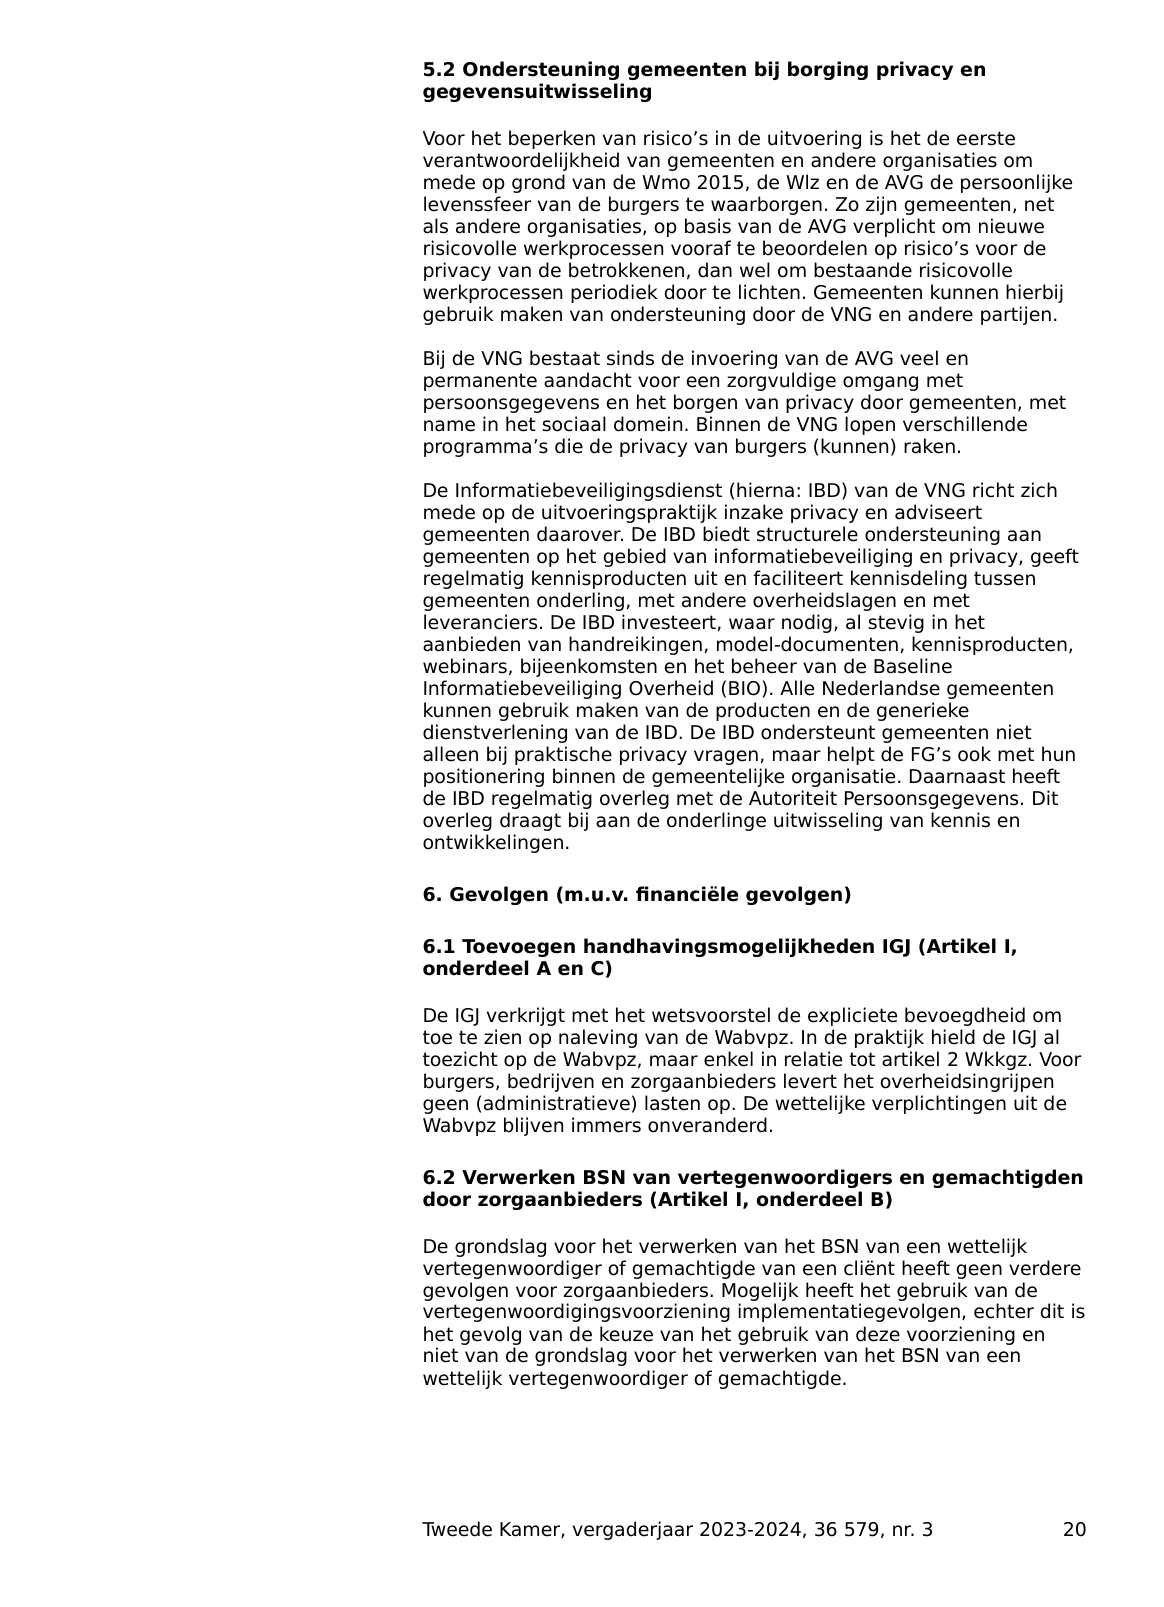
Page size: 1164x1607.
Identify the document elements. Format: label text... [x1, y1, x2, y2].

text De Informatiebeveiligingsdienst (hierna: IBD) van de VNG richt zich mede op de uitvoeringspraktijk inzake privacy en adviseert gemeenten daarover. De IBD biedt structurele ondersteuning aan gemeenten op het gebied van informatiebeveiliging en privacy, geeft regelmatig kennisproducten uit en faciliteert kennisdeling tussen gemeenten onderling, met andere overheidslagen en met leveranciers. De IBD investeert, waar nodig, al stevig in het aanbieden van handreikingen, model-documenten, kennisproducten, webinars, bijeenkomsten en het beheer van de Baseline Informatiebeveiliging Overheid (BIO). Alle Nederlandse gemeenten kunnen gebruik maken van de producten en de generieke dienstverlening van de IBD. De IBD ondersteunt gemeenten niet alleen bij praktische privacy vragen, maar helpt de FG’s ook met hun positionering binnen de gemeentelijke organisatie. Daarnaast heeft de IBD regelmatig overleg met de Autoriteit Persoonsgegevens. Dit overleg draagt bij aan de onderlinge uitwisseling van kennis en ontwikkelingen. [422, 480, 1087, 854]
subtitle 6.1 Toevoegen handhavingsmogelijkheden IGJ (Artikel I, onderdeel A en C) [422, 936, 1087, 980]
text Voor het beperken van risico’s in de uitvoering is het de eerste verantwoordelijkheid van gemeenten en andere organisaties om mede op grond van de Wmo 2015, de Wlz en de AVG de persoonlijke levenssfeer van de burgers te waarborgen. Zo zijn gemeenten, net als andere organisaties, op basis van de AVG verplicht om nieuwe risicovolle werkprocessen vooraf te beoordelen op risico’s voor de privacy van de betrokkenen, dan wel om bestaande risicovolle werkprocessen periodiek door te lichten. Gemeenten kunnen hierbij gebruik maken van ondersteuning door de VNG en andere partijen. [422, 128, 1087, 326]
text De grondslag voor het verwerken van het BSN van een wettelijk vertegenwoordiger of gemachtigde van een cliënt heeft geen verdere gevolgen voor zorgaanbieders. Mogelijk heeft het gebruik van de vertegenwoordigingsvoorziening implementatiegevolgen, echter dit is het gevolg van de keuze van het gebruik van deze voorziening en niet van de grondslag voor het verwerken van het BSN van een wettelijk vertegenwoordiger of gemachtigde. [422, 1236, 1087, 1389]
text Bij de VNG bestaat sinds de invoering van de AVG veel en permanente aandacht voor een zorgvuldige omgang met persoonsgegevens en het borgen van privacy door gemeenten, met name in het sociaal domein. Binnen de VNG lopen verschillende programma’s die de privacy van burgers (kunnen) raken. [422, 348, 1087, 458]
text De IGJ verkrijgt met het wetsvoorstel de expliciete bevoegdheid om toe te zien op naleving van de Wabvpz. In de praktijk hield de IGJ al toezicht op de Wabvpz, maar enkel in relatie tot artikel 2 Wkkgz. Voor burgers, bedrijven en zorgaanbieders levert het overheidsingrijpen geen (administratieve) lasten op. De wettelijke verplichtingen uit de Wabvpz blijven immers onveranderd. [422, 1005, 1087, 1137]
subtitle 6. Gevolgen (m.u.v. financiële gevolgen) [422, 884, 1087, 906]
subtitle 5.2 Ondersteuning gemeenten bij borging privacy en gegevensuitwisseling [422, 59, 1087, 103]
subtitle 6.2 Verwerken BSN van vertegenwoordigers en gemachtigden door zorgaanbieders (Artikel I, onderdeel B) [422, 1167, 1087, 1211]
